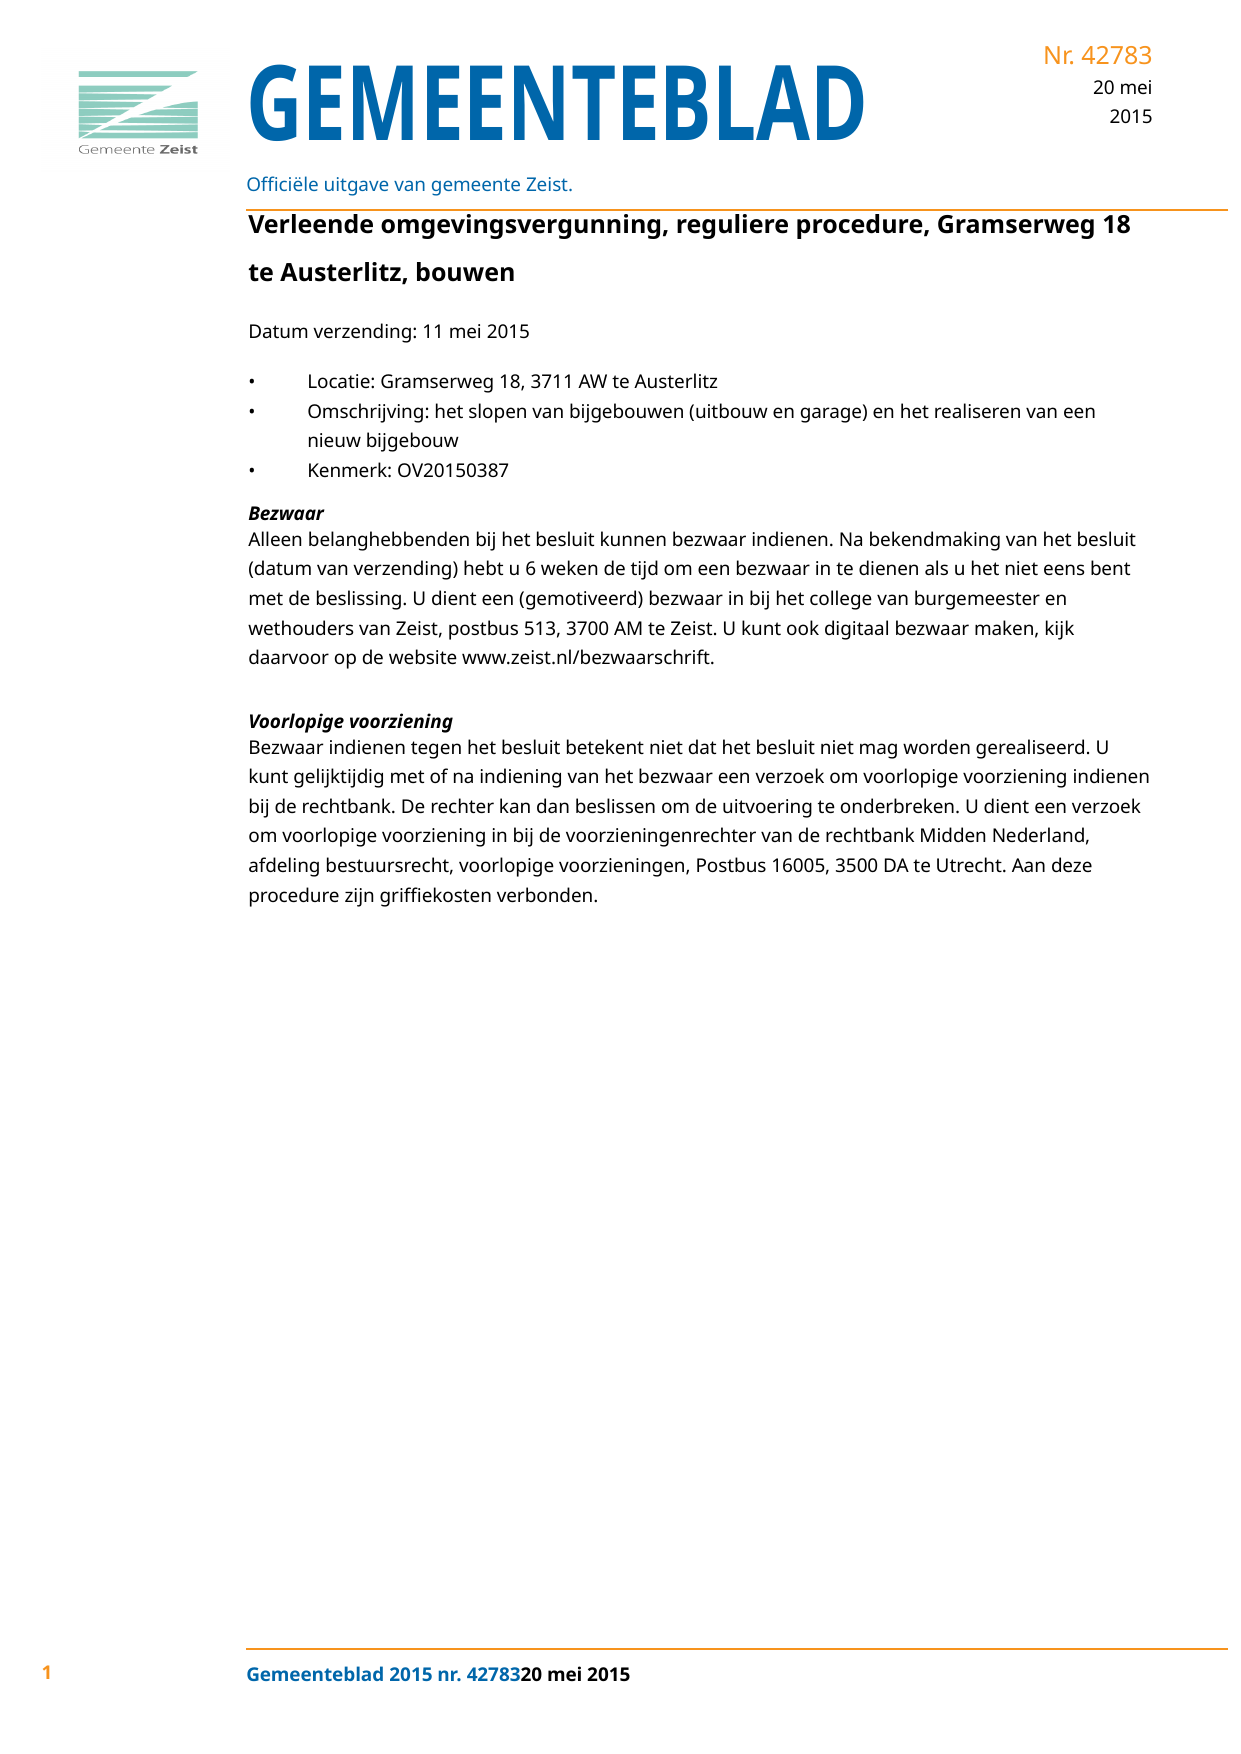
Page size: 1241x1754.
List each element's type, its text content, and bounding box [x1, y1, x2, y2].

list Kenmerk: OV20150387 [248, 457, 1152, 483]
list Locatie: Gramserweg 18, 3711 AW te Austerlitz [248, 368, 1152, 394]
text Datum verzending: 11 mei 2015 [248, 318, 1152, 344]
list Omschrijving: het slopen van bijgebouwen (uitbouw en garage) en het realiseren van een nieuw bijgebouw [248, 398, 1152, 453]
text Bezwaar indienen tegen het besluit betekent niet dat het besluit niet mag worden gerealiseerd. U kunt gelijktijdig met of na indiening van het bezwaar een verzoek om voorlopige voorziening indienen bij de rechtbank. De rechter kan dan beslissen om de uitvoering te onderbreken. U dient een verzoek om voorlopige voorziening in bij de voorzieningenrechter van de rechtbank Midden Nederland, afdeling bestuursrecht, voorlopige voorzieningen, Postbus 16005, 3500 DA te Utrecht. Aan deze procedure zijn griffiekosten verbonden. [248, 734, 1152, 908]
text Bezwaar [248, 500, 1152, 526]
text Voorlopige voorziening [248, 708, 1152, 734]
text Verleende omgevingsvergunning, reguliere procedure, Gramserweg 18 te Austerlitz, bouwen [248, 211, 1152, 288]
text Alleen belanghebbenden bij het besluit kunnen bezwaar indienen. Na bekendmaking van het besluit (datum van verzending) hebt u 6 weken de tijd om een bezwaar in te dienen als u het niet eens bent met de beslissing. U dient een (gemotiveerd) bezwaar in bij het college van burgemeester en wethouders van Zeist, postbus 513, 3700 AM te Zeist. U kunt ook digitaal bezwaar maken, kijk daarvoor op de website www.zeist.nl/bezwaarschrift. [248, 526, 1152, 670]
picture [41, 47, 231, 172]
